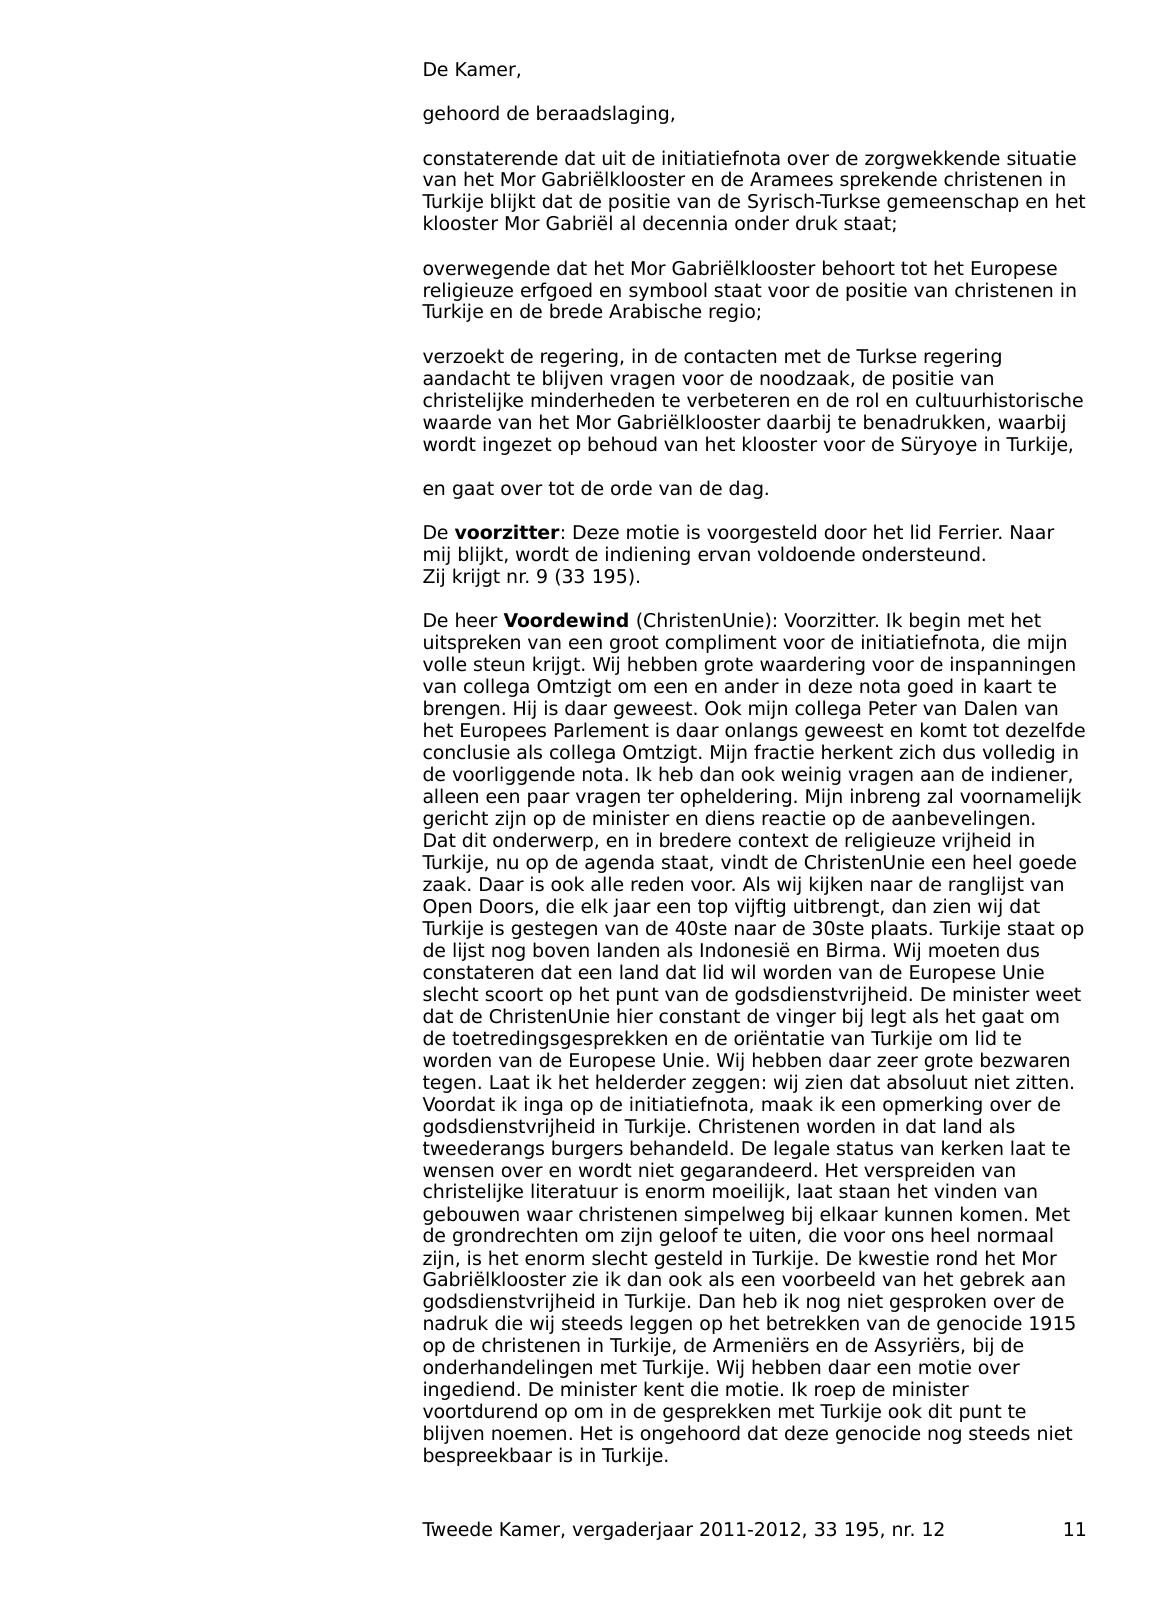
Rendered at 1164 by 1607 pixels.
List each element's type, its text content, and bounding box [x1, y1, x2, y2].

text gehoord de beraadslaging, [422, 103, 1087, 125]
text verzoekt de regering, in de contacten met de Turkse regering aandacht te blijven vragen voor de noodzaak, de positie van christelijke minderheden te verbeteren en de rol en cultuurhistorische waarde van het Mor Gabriëlklooster daarbij te benadrukken, waarbij wordt ingezet op behoud van het klooster voor de Süryoye in Turkije, [422, 346, 1087, 456]
text Voordat ik inga op de initiatiefnota, maak ik een opmerking over de godsdienstvrijheid in Turkije. Christenen worden in dat land als tweederangs burgers behandeld. De legale status van kerken laat te wensen over en wordt niet gegarandeerd. Het verspreiden van christelijke literatuur is enorm moeilijk, laat staan het vinden van gebouwen waar christenen simpelweg bij elkaar kunnen komen. Met de grondrechten om zijn geloof te uiten, die voor ons heel normaal zijn, is het enorm slecht gesteld in Turkije. De kwestie rond het Mor Gabriëlklooster zie ik dan ook als een voorbeeld van het gebrek aan godsdienstvrijheid in Turkije. Dan heb ik nog niet gesproken over de nadruk die wij steeds leggen op het betrekken van de genocide 1915 op de christenen in Turkije, de Armeniërs en de Assyriërs, bij de onderhandelingen met Turkije. Wij hebben daar een motie over ingediend. De minister kent die motie. Ik roep de minister voortdurend op om in de gesprekken met Turkije ook dit punt te blijven noemen. Het is ongehoord dat deze genocide nog steeds niet bespreekbaar is in Turkije. [422, 1093, 1087, 1467]
text Dat dit onderwerp, en in bredere context de religieuze vrijheid in Turkije, nu op de agenda staat, vindt de ChristenUnie een heel goede zaak. Daar is ook alle reden voor. Als wij kijken naar de ranglijst van Open Doors, die elk jaar een top vijftig uitbrengt, dan zien wij dat Turkije is gestegen van de 40ste naar de 30ste plaats. Turkije staat op de lijst nog boven landen als Indonesië en Birma. Wij moeten dus constateren dat een land dat lid wil worden van de Europese Unie slecht scoort op het punt van de godsdienstvrijheid. De minister weet dat de ChristenUnie hier constant de vinger bij legt als het gaat om de toetredingsgesprekken en de oriëntatie van Turkije om lid te worden van de Europese Unie. Wij hebben daar zeer grote bezwaren tegen. Laat ik het helderder zeggen: wij zien dat absoluut niet zitten. [422, 830, 1087, 1093]
text en gaat over tot de orde van de dag. [422, 478, 1087, 500]
text De voorzitter: Deze motie is voorgesteld door het lid Ferrier. Naar mij blijkt, wordt de indiening ervan voldoende ondersteund. [422, 522, 1087, 566]
text De Kamer, [422, 59, 1087, 81]
text De heer Voordewind (ChristenUnie): Voorzitter. Ik begin met het uitspreken van een groot compliment voor de initiatiefnota, die mijn volle steun krijgt. Wij hebben grote waardering voor de inspanningen van collega Omtzigt om een en ander in deze nota goed in kaart te brengen. Hij is daar geweest. Ook mijn collega Peter van Dalen van het Europees Parlement is daar onlangs geweest en komt tot dezelfde conclusie als collega Omtzigt. Mijn fractie herkent zich dus volledig in de voorliggende nota. Ik heb dan ook weinig vragen aan de indiener, alleen een paar vragen ter opheldering. Mijn inbreng zal voornamelijk gericht zijn op de minister en diens reactie op de aanbevelingen. [422, 610, 1087, 830]
text overwegende dat het Mor Gabriëlklooster behoort tot het Europese religieuze erfgoed en symbool staat voor de positie van christenen in Turkije en de brede Arabische regio; [422, 257, 1087, 323]
text constaterende dat uit de initiatiefnota over de zorgwekkende situatie van het Mor Gabriëlklooster en de Aramees sprekende christenen in Turkije blijkt dat de positie van de Syrisch-Turkse gemeenschap en het klooster Mor Gabriël al decennia onder druk staat; [422, 147, 1087, 235]
text Zij krijgt nr. 9 (33 195). [422, 566, 1087, 588]
